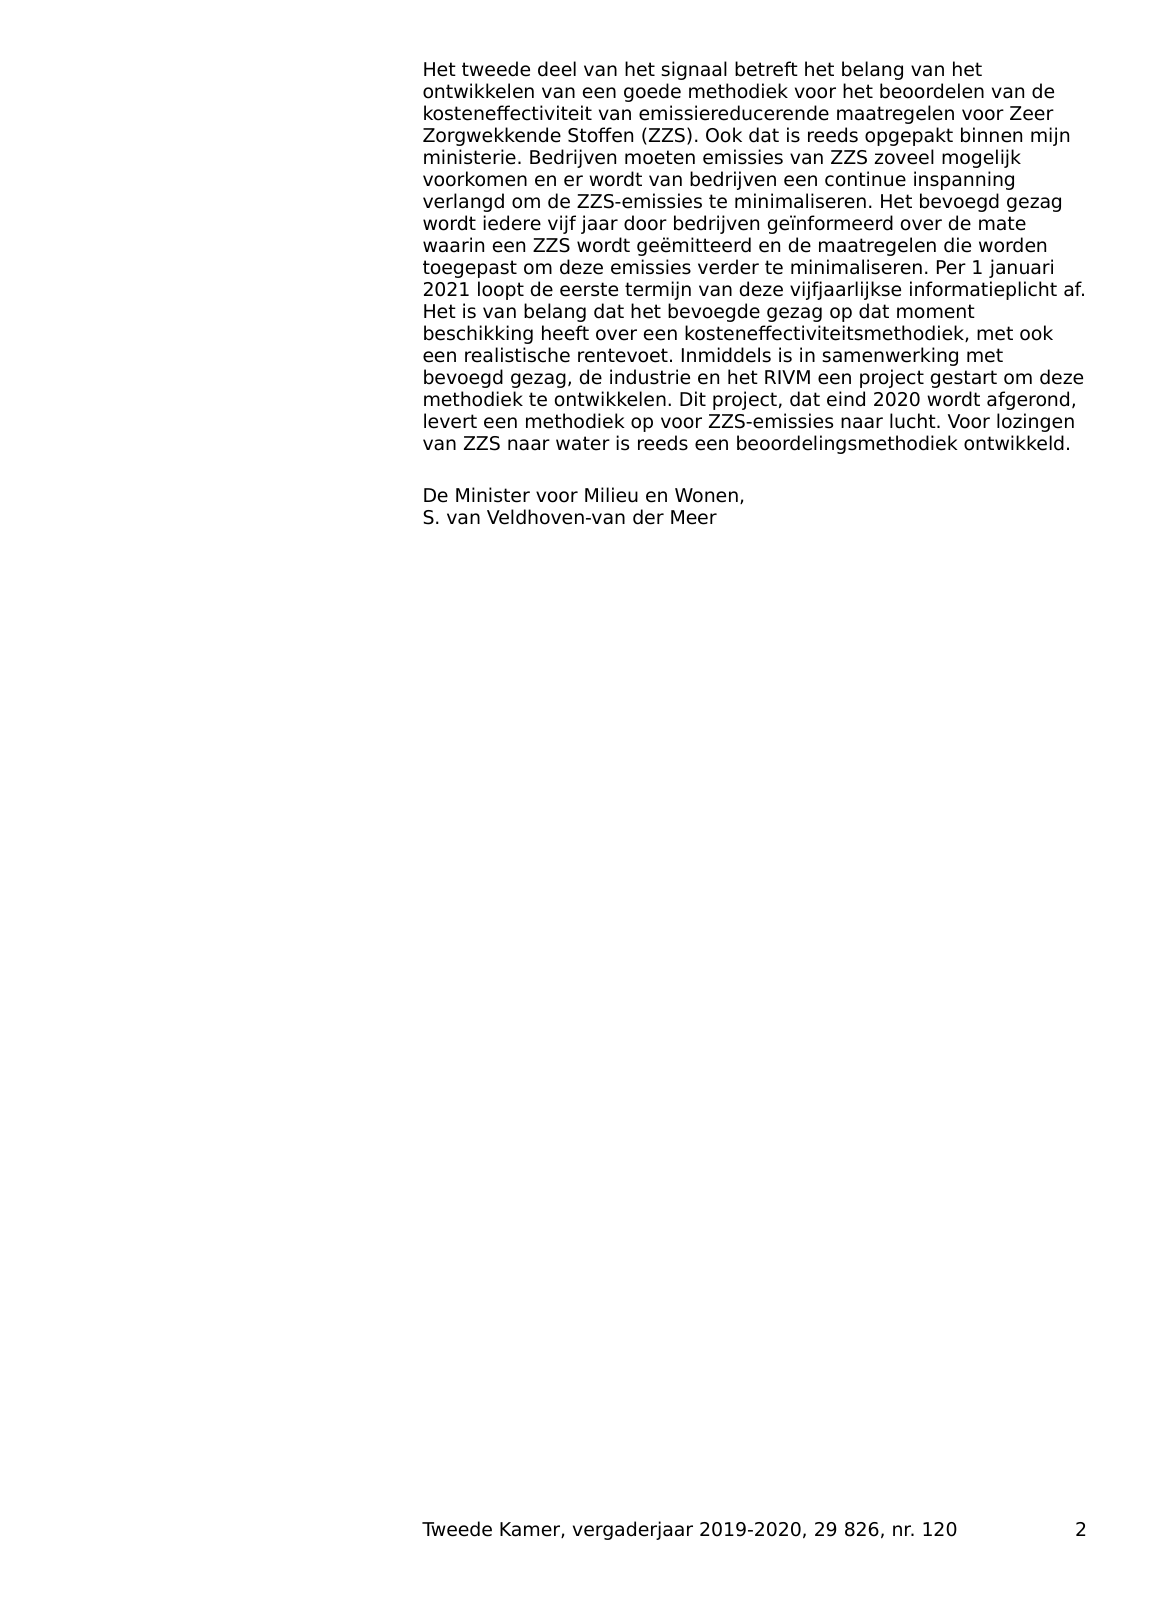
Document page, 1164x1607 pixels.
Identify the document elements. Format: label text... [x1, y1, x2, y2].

text De Minister voor Milieu en Wonen, S. van Veldhoven-van der Meer [422, 485, 1087, 529]
text Het tweede deel van het signaal betreft het belang van het ontwikkelen van een goede methodiek voor het beoordelen van de kosteneffectiviteit van emissiereducerende maatregelen voor Zeer Zorgwekkende Stoffen (ZZS). Ook dat is reeds opgepakt binnen mijn ministerie. Bedrijven moeten emissies van ZZS zoveel mogelijk voorkomen en er wordt van bedrijven een continue inspanning verlangd om de ZZS-emissies te minimaliseren. Het bevoegd gezag wordt iedere vijf jaar door bedrijven geïnformeerd over de mate waarin een ZZS wordt geëmitteerd en de maatregelen die worden toegepast om deze emissies verder te minimaliseren. Per 1 januari 2021 loopt de eerste termijn van deze vijfjaarlijkse informatieplicht af. Het is van belang dat het bevoegde gezag op dat moment beschikking heeft over een kosteneffectiviteitsmethodiek, met ook een realistische rentevoet. Inmiddels is in samenwerking met bevoegd gezag, de industrie en het RIVM een project gestart om deze methodiek te ontwikkelen. Dit project, dat eind 2020 wordt afgerond, levert een methodiek op voor ZZS-emissies naar lucht. Voor lozingen van ZZS naar water is reeds een beoordelingsmethodiek ontwikkeld. [422, 59, 1087, 455]
